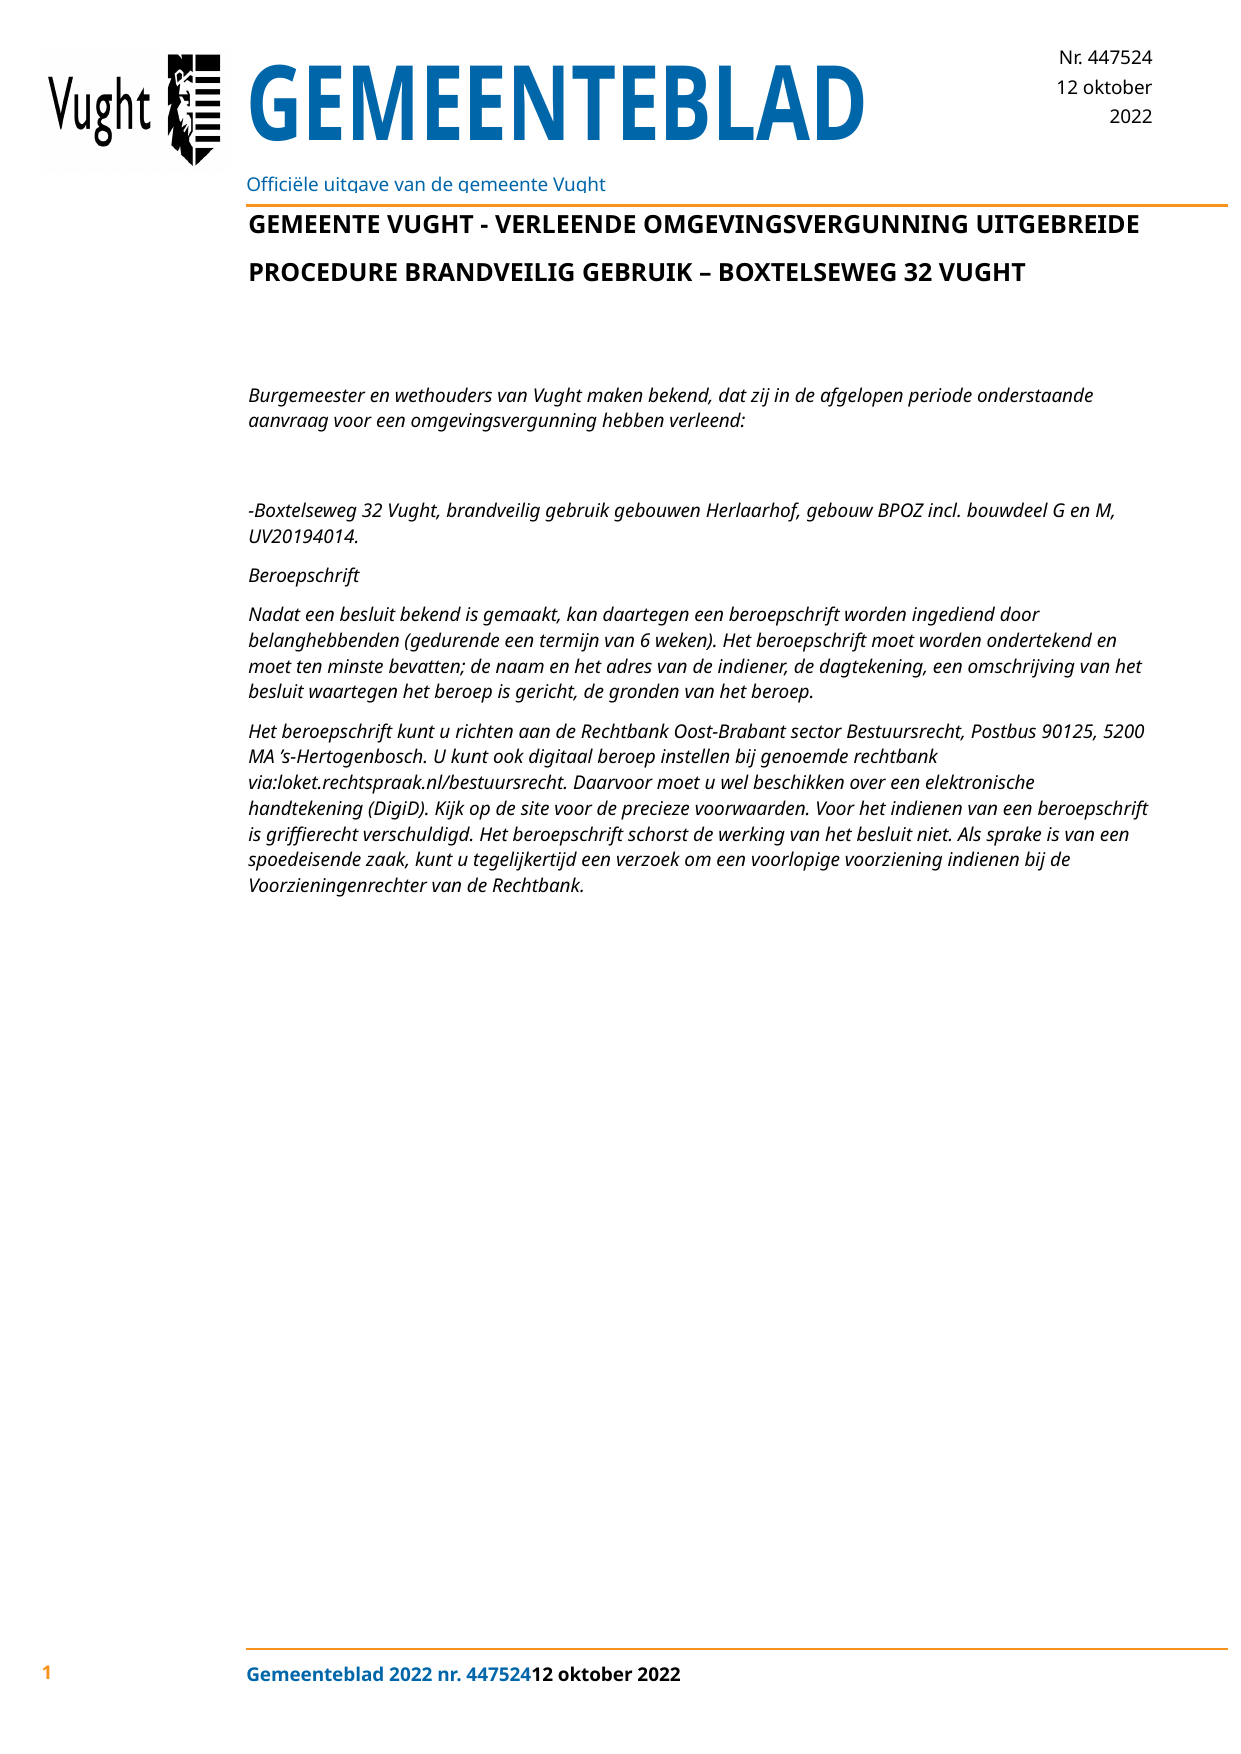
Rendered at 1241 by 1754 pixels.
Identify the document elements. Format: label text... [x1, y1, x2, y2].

picture [41, 47, 231, 172]
text GEMEENTE VUGHT - VERLEENDE OMGEVINGSVERGUNNING UITGEBREIDE PROCEDURE BRANDVEILIG GEBRUIK – BOXTELSEWEG 32 VUGHT [248, 207, 1152, 288]
text -Boxtelseweg 32 Vught, brandveilig gebruik gebouwen Herlaarhof, gebouw BPOZ incl. bouwdeel G en M, UV20194014. [248, 497, 1152, 549]
text Nadat een besluit bekend is gemaakt, kan daartegen een beroepschrift worden ingediend door belanghebbenden (gedurende een termijn van 6 weken). Het beroepschrift moet worden ondertekend en moet ten minste bevatten; de naam en het adres van de indiener, de dagtekening, een omschrijving van het besluit waartegen het beroep is gericht, de gronden van het beroep. [248, 602, 1152, 704]
text Beroepschrift [248, 562, 1152, 588]
text Het beroepschrift kunt u richten aan de Rechtbank Oost-Brabant sector Bestuursrecht, Postbus 90125, 5200 MA ’s-Hertogenbosch. U kunt ook digitaal beroep instellen bij genoemde rechtbank via:loket.rechtspraak.nl/bestuursrecht. Daarvoor moet u wel beschikken over een elektronische handtekening (DigiD). Kijk op de site voor de precieze voorwaarden. Voor het indienen van een beroepschrift is griffierecht verschuldigd. Het beroepschrift schorst de werking van het besluit niet. Als sprake is van een spoedeisende zaak, kunt u tegelijkertijd een verzoek om een voorlopige voorziening indienen bij de Voorzieningenrechter van de Rechtbank. [248, 718, 1152, 898]
text Burgemeester en wethouders van Vught maken bekend, dat zij in de afgelopen periode onderstaande aanvraag voor een omgevingsvergunning hebben verleend: [248, 382, 1152, 433]
